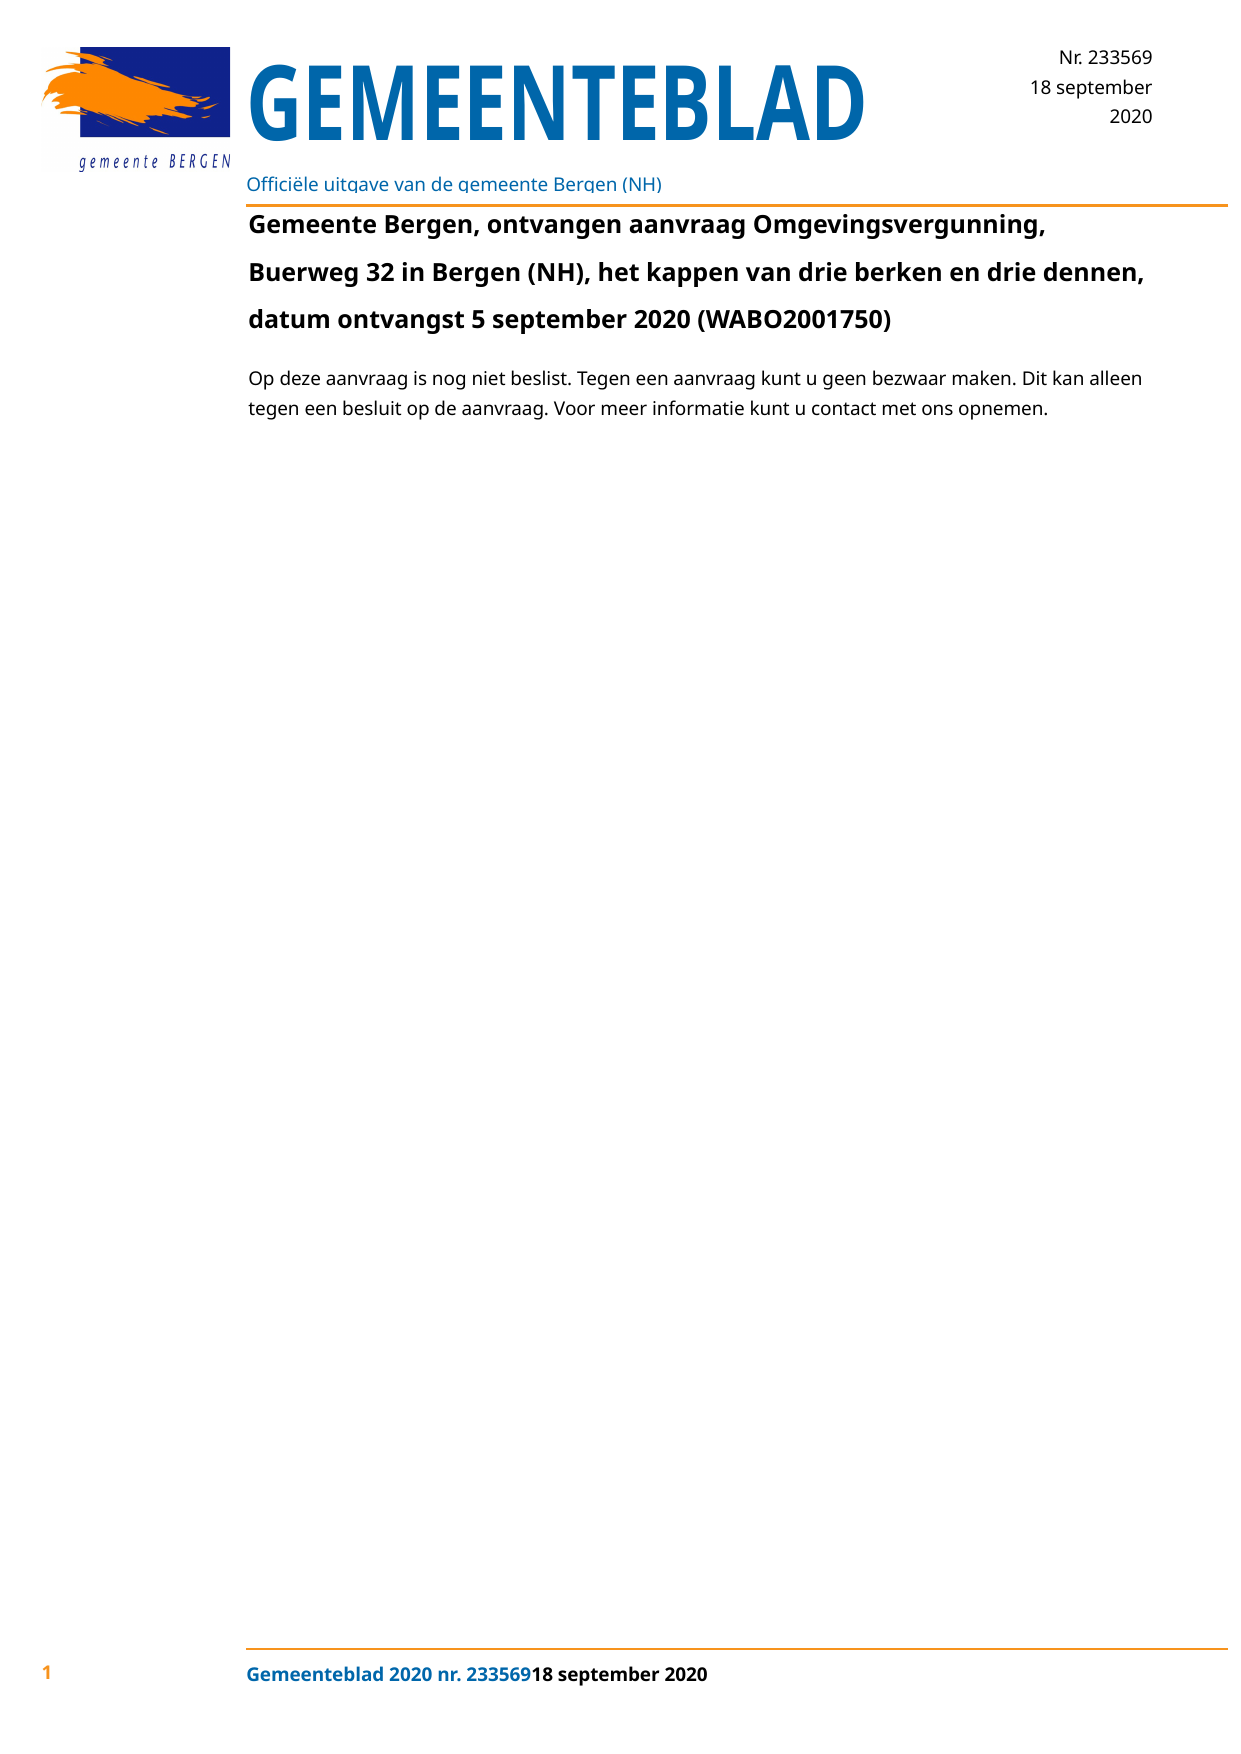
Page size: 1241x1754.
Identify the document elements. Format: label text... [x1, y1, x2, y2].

text Gemeente Bergen, ontvangen aanvraag Omgevingsvergunning, Buerweg 32 in Bergen (NH), het kappen van drie berken en drie dennen, datum ontvangst 5 september 2020 (WABO2001750) [248, 207, 1152, 336]
picture [41, 47, 231, 172]
text Op deze aanvraag is nog niet beslist. Tegen een aanvraag kunt u geen bezwaar maken. Dit kan alleen tegen een besluit op de aanvraag. Voor meer informatie kunt u contact met ons opnemen. [248, 366, 1152, 421]
